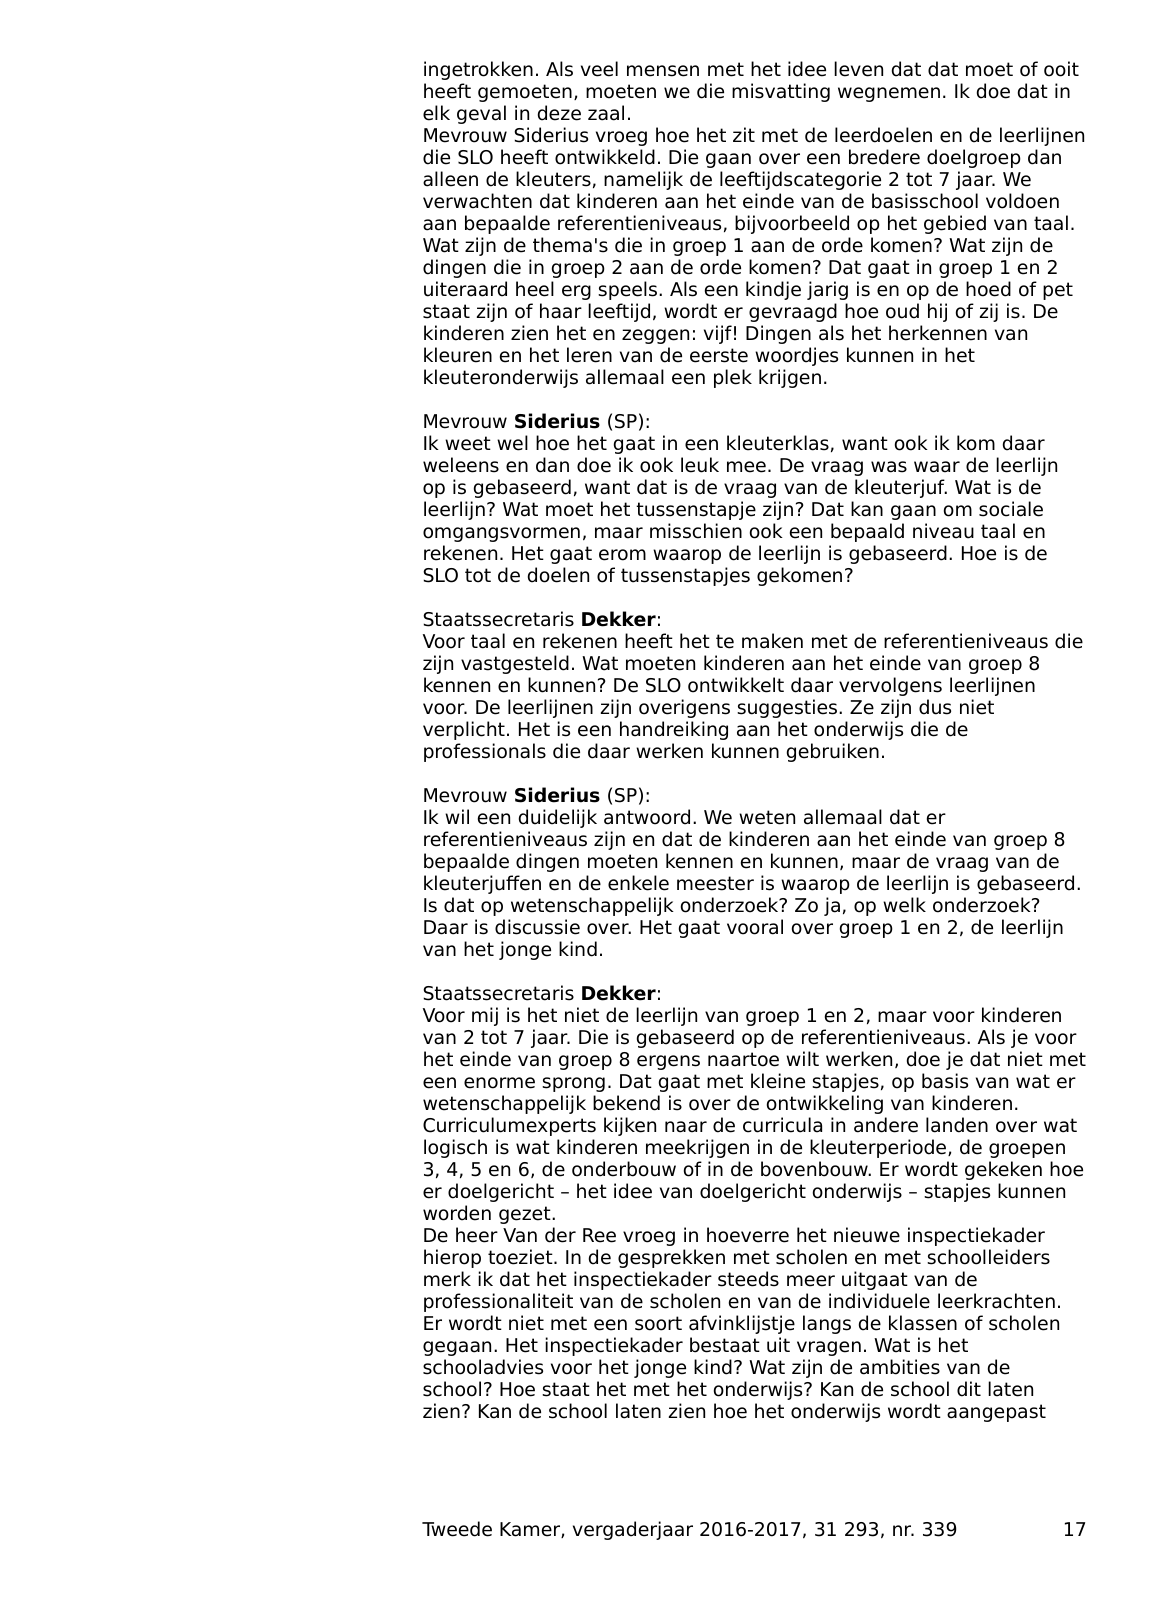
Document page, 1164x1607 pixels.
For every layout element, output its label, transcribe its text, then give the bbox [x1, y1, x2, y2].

text Ik weet wel hoe het gaat in een kleuterklas, want ook ik kom daar weleens en dan doe ik ook leuk mee. De vraag was waar de leerlijn op is gebaseerd, want dat is de vraag van de kleuterjuf. Wat is de leerlijn? Wat moet het tussenstapje zijn? Dat kan gaan om sociale omgangsvormen, maar misschien ook een bepaald niveau taal en rekenen. Het gaat erom waarop de leerlijn is gebaseerd. Hoe is de SLO tot de doelen of tussenstapjes gekomen? [422, 433, 1087, 587]
text Mevrouw Siderius vroeg hoe het zit met de leerdoelen en de leerlijnen die SLO heeft ontwikkeld. Die gaan over een bredere doelgroep dan alleen de kleuters, namelijk de leeftijdscategorie 2 tot 7 jaar. We verwachten dat kinderen aan het einde van de basisschool voldoen aan bepaalde referentieniveaus, bijvoorbeeld op het gebied van taal. Wat zijn de thema's die in groep 1 aan de orde komen? Wat zijn de dingen die in groep 2 aan de orde komen? Dat gaat in groep 1 en 2 uiteraard heel erg speels. Als een kindje jarig is en op de hoed of pet staat zijn of haar leeftijd, wordt er gevraagd hoe oud hij of zij is. De kinderen zien het en zeggen: vijf! Dingen als het herkennen van kleuren en het leren van de eerste woordjes kunnen in het kleuteronderwijs allemaal een plek krijgen. [422, 125, 1087, 389]
text Voor mij is het niet de leerlijn van groep 1 en 2, maar voor kinderen van 2 tot 7 jaar. Die is gebaseerd op de referentieniveaus. Als je voor het einde van groep 8 ergens naartoe wilt werken, doe je dat niet met een enorme sprong. Dat gaat met kleine stapjes, op basis van wat er wetenschappelijk bekend is over de ontwikkeling van kinderen. Curriculumexperts kijken naar de curricula in andere landen over wat logisch is wat kinderen meekrijgen in de kleuterperiode, de groepen 3, 4, 5 en 6, de onderbouw of in de bovenbouw. Er wordt gekeken hoe er doelgericht – het idee van doelgericht onderwijs – stapjes kunnen worden gezet. [422, 1005, 1087, 1225]
text Voor taal en rekenen heeft het te maken met de referentieniveaus die zijn vastgesteld. Wat moeten kinderen aan het einde van groep 8 kennen en kunnen? De SLO ontwikkelt daar vervolgens leerlijnen voor. De leerlijnen zijn overigens suggesties. Ze zijn dus niet verplicht. Het is een handreiking aan het onderwijs die de professionals die daar werken kunnen gebruiken. [422, 631, 1087, 763]
text De heer Van der Ree vroeg in hoeverre het nieuwe inspectiekader hierop toeziet. In de gesprekken met scholen en met schoolleiders merk ik dat het inspectiekader steeds meer uitgaat van de professionaliteit van de scholen en van de individuele leerkrachten. Er wordt niet met een soort afvinklijstje langs de klassen of scholen gegaan. Het inspectiekader bestaat uit vragen. Wat is het schooladvies voor het jonge kind? Wat zijn de ambities van de school? Hoe staat het met het onderwijs? Kan de school dit laten zien? Kan de school laten zien hoe het onderwijs wordt aangepast [422, 1225, 1087, 1423]
text ingetrokken. Als veel mensen met het idee leven dat dat moet of ooit heeft gemoeten, moeten we die misvatting wegnemen. Ik doe dat in elk geval in deze zaal. [422, 59, 1087, 125]
text Mevrouw Siderius (SP): [422, 411, 1087, 433]
text Mevrouw Siderius (SP): [422, 785, 1087, 807]
text Staatssecretaris Dekker: [422, 983, 1087, 1005]
text Ik wil een duidelijk antwoord. We weten allemaal dat er referentieniveaus zijn en dat de kinderen aan het einde van groep 8 bepaalde dingen moeten kennen en kunnen, maar de vraag van de kleuterjuffen en de enkele meester is waarop de leerlijn is gebaseerd. Is dat op wetenschappelijk onderzoek? Zo ja, op welk onderzoek? Daar is discussie over. Het gaat vooral over groep 1 en 2, de leerlijn van het jonge kind. [422, 807, 1087, 961]
text Staatssecretaris Dekker: [422, 609, 1087, 631]
